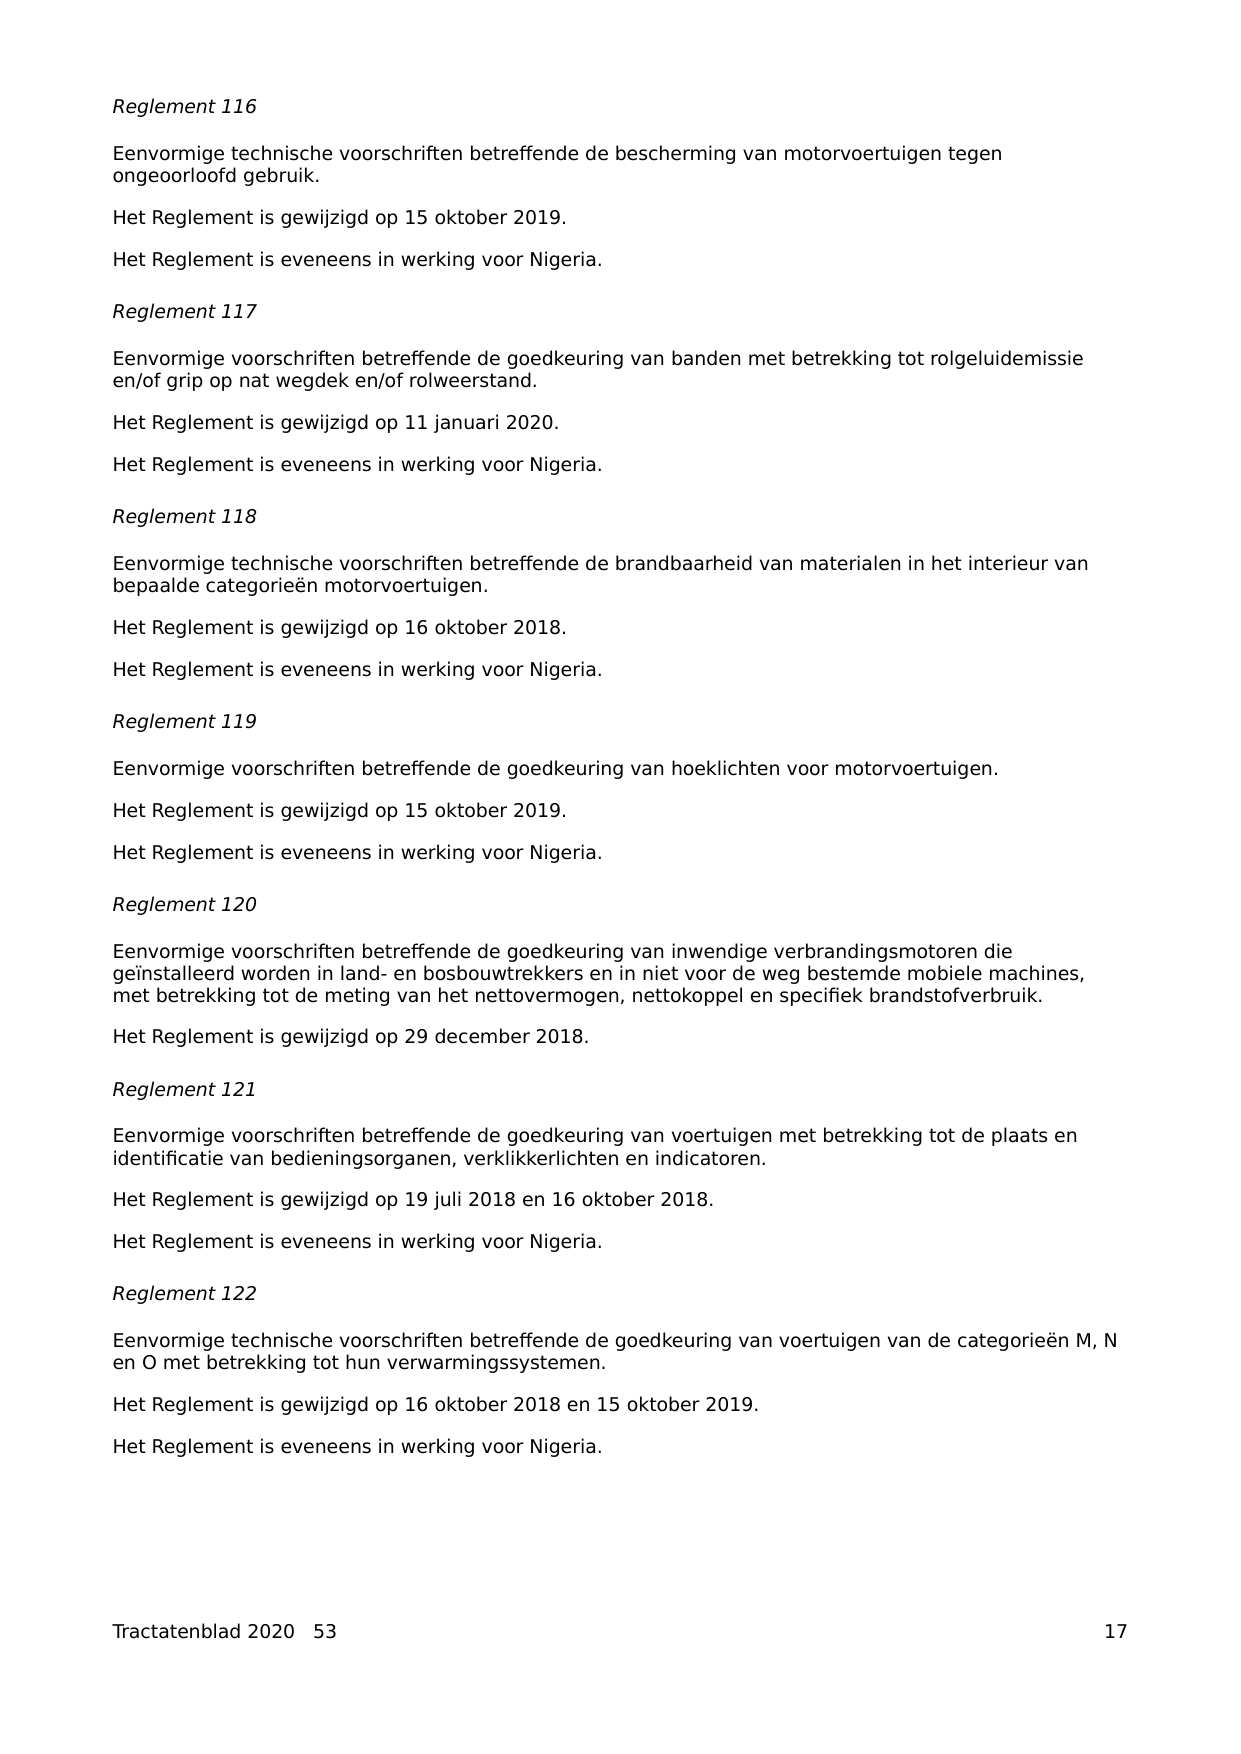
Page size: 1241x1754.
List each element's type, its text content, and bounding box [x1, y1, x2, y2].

text Het Reglement is eveneens in werking voor Nigeria. [112, 659, 1128, 681]
text Eenvormige technische voorschriften betreffende de brandbaarheid van materialen in het interieur van bepaalde categorieën motorvoertuigen. [112, 553, 1128, 597]
text Het Reglement is gewijzigd op 19 juli 2018 en 16 oktober 2018. [112, 1189, 1128, 1211]
text Het Reglement is gewijzigd op 15 oktober 2019. [112, 799, 1128, 822]
subtitle Reglement 122 [112, 1283, 1128, 1305]
text Het Reglement is gewijzigd op 16 oktober 2018 en 15 oktober 2019. [112, 1394, 1128, 1416]
subtitle Reglement 119 [112, 711, 1128, 733]
text Het Reglement is eveneens in werking voor Nigeria. [112, 454, 1128, 476]
text Eenvormige voorschriften betreffende de goedkeuring van voertuigen met betrekking tot de plaats en identificatie van bedieningsorganen, verklikkerlichten en indicatoren. [112, 1125, 1128, 1169]
subtitle Reglement 121 [112, 1078, 1128, 1100]
text Het Reglement is gewijzigd op 11 januari 2020. [112, 412, 1128, 434]
subtitle Reglement 118 [112, 506, 1128, 528]
text Het Reglement is eveneens in werking voor Nigeria. [112, 842, 1128, 863]
text Het Reglement is eveneens in werking voor Nigeria. [112, 249, 1128, 271]
text Het Reglement is gewijzigd op 29 december 2018. [112, 1026, 1128, 1048]
subtitle Reglement 117 [112, 301, 1128, 323]
text Eenvormige voorschriften betreffende de goedkeuring van hoeklichten voor motorvoertuigen. [112, 758, 1128, 779]
subtitle Reglement 120 [112, 893, 1128, 916]
text Eenvormige technische voorschriften betreffende de goedkeuring van voertuigen van de categorieën M, N en O met betrekking tot hun verwarmingssystemen. [112, 1330, 1128, 1374]
text Het Reglement is eveneens in werking voor Nigeria. [112, 1436, 1128, 1458]
text Het Reglement is gewijzigd op 15 oktober 2019. [112, 207, 1128, 229]
text Eenvormige voorschriften betreffende de goedkeuring van banden met betrekking tot rolgeluidemissie en/of grip op nat wegdek en/of rolweerstand. [112, 348, 1128, 392]
text Eenvormige technische voorschriften betreffende de bescherming van motorvoertuigen tegen ongeoorloofd gebruik. [112, 143, 1128, 187]
subtitle Reglement 116 [112, 96, 1128, 118]
text Eenvormige voorschriften betreffende de goedkeuring van inwendige verbrandingsmotoren die geïnstalleerd worden in land- en bosbouwtrekkers en in niet voor de weg bestemde mobiele machines, met betrekking tot de meting van het nettovermogen, nettokoppel en specifiek brandstofverbruik. [112, 941, 1128, 1006]
text Het Reglement is eveneens in werking voor Nigeria. [112, 1231, 1128, 1253]
text Het Reglement is gewijzigd op 16 oktober 2018. [112, 617, 1128, 639]
